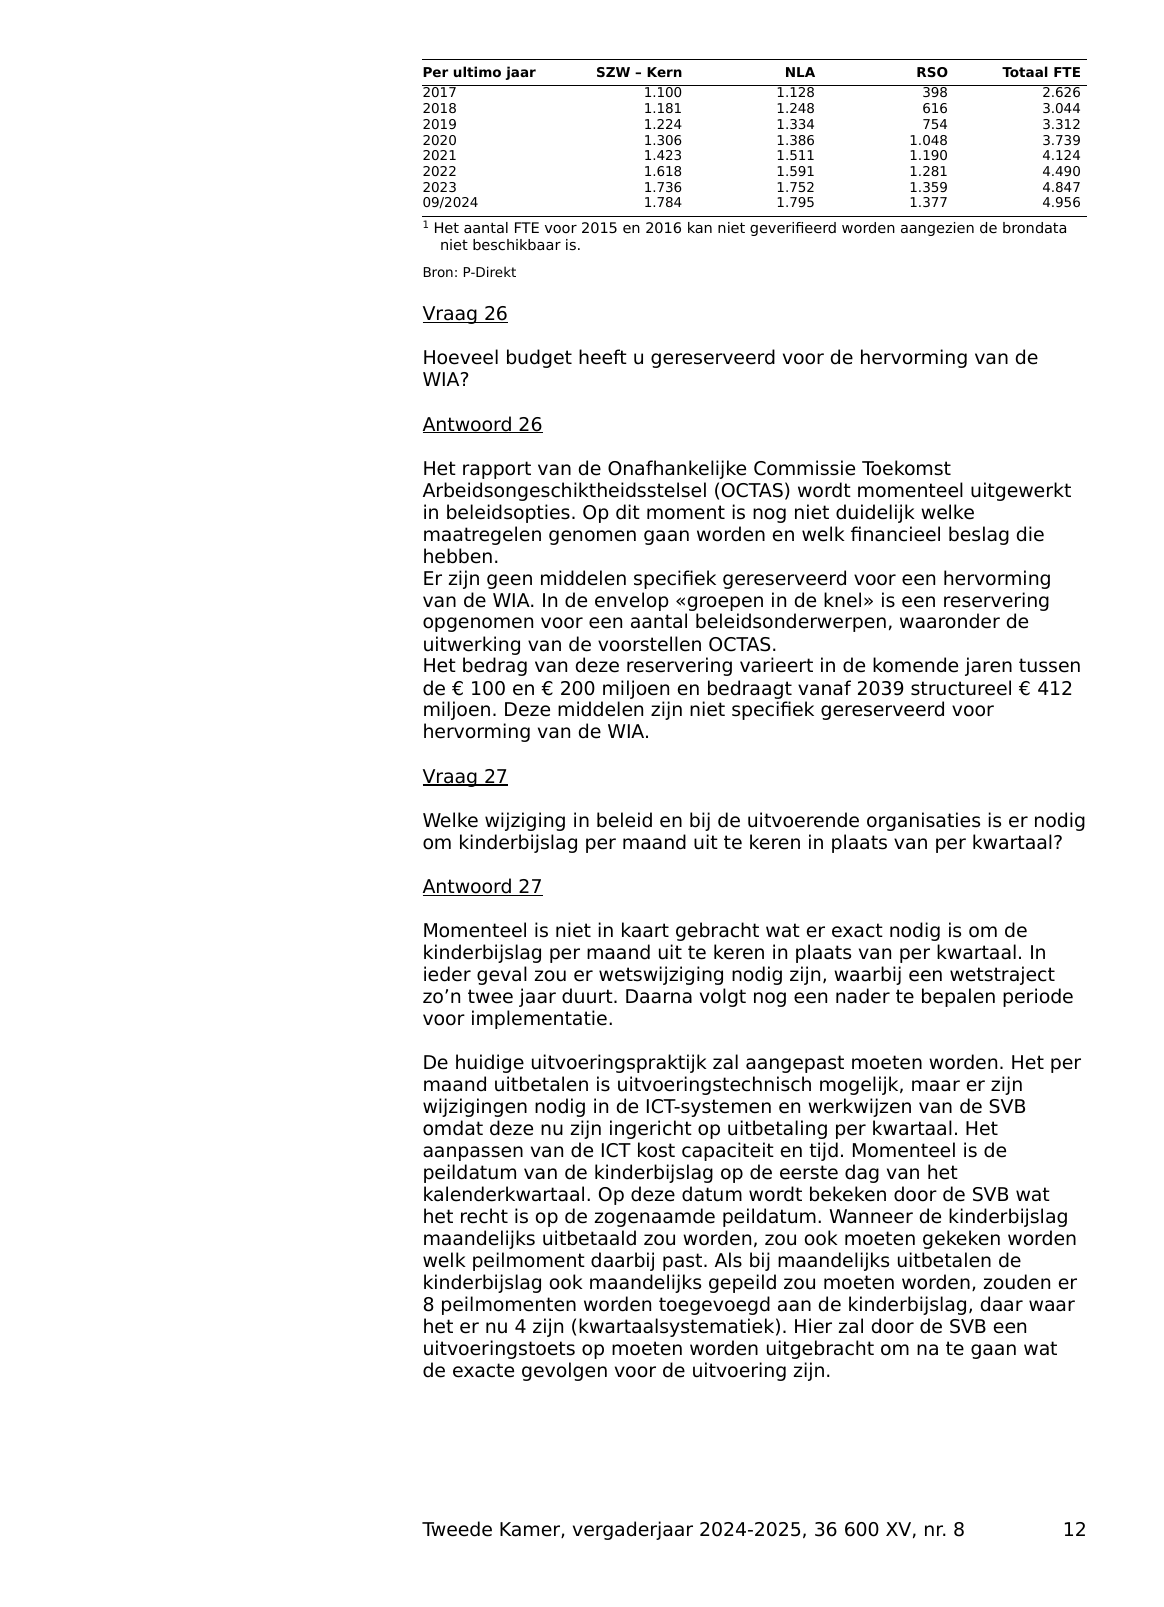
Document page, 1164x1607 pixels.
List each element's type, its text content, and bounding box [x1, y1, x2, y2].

subtitle Vraag 26 [422, 303, 1087, 325]
table_cell 4.956 [954, 195, 1087, 216]
table_cell 1.281 [821, 164, 954, 179]
table_cell 1.224 [555, 117, 688, 132]
table_cell 2017 [422, 86, 555, 101]
table_cell 09/2024 [422, 195, 555, 216]
text Er zijn geen middelen specifiek gereserveerd voor een hervorming van de WIA. In de envelop «groepen in de knel» is een reservering opgenomen voor een aantal beleidsonderwerpen, waaronder de uitwerking van de voorstellen OCTAS. [422, 567, 1087, 655]
table_cell 4.124 [954, 148, 1087, 164]
text De huidige uitvoeringspraktijk zal aangepast moeten worden. Het per maand uitbetalen is uitvoeringstechnisch mogelijk, maar er zijn wijzigingen nodig in de ICT-systemen en werkwijzen van de SVB omdat deze nu zijn ingericht op uitbetaling per kwartaal. Het aanpassen van de ICT kost capaciteit en tijd. Momenteel is de peildatum van de kinderbijslag op de eerste dag van het kalenderkwartaal. Op deze datum wordt bekeken door de SVB wat het recht is op de zogenaamde peildatum. Wanneer de kinderbijslag maandelijks uitbetaald zou worden, zou ook moeten gekeken worden welk peilmoment daarbij past. Als bij maandelijks uitbetalen de kinderbijslag ook maandelijks gepeild zou moeten worden, zouden er 8 peilmomenten worden toegevoegd aan de kinderbijslag, daar waar het er nu 4 zijn (kwartaalsystematiek). Hier zal door de SVB een uitvoeringstoets op moeten worden uitgebracht om na te gaan wat de exacte gevolgen voor de uitvoering zijn. [422, 1052, 1087, 1382]
subtitle Antwoord 26 [422, 413, 1087, 435]
table_cell 1.591 [688, 164, 821, 179]
table_cell 1.306 [555, 133, 688, 148]
table_cell 1.752 [688, 180, 821, 195]
table_cell 1.511 [688, 148, 821, 164]
table_cell 2019 [422, 117, 555, 132]
table_cell 1.618 [555, 164, 688, 179]
table_cell 1.128 [688, 86, 821, 101]
table_cell 2.626 [954, 86, 1087, 101]
table_cell 2023 [422, 180, 555, 195]
table_cell 1.334 [688, 117, 821, 132]
text Welke wijziging in beleid en bij de uitvoerende organisaties is er nodig om kinderbijslag per maand uit te keren in plaats van per kwartaal? [422, 810, 1087, 854]
table_cell 754 [821, 117, 954, 132]
table_cell 1.048 [821, 133, 954, 148]
text Hoeveel budget heeft u gereserveerd voor de hervorming van de WIA? [422, 347, 1087, 391]
table_cell 616 [821, 101, 954, 117]
table_cell 1.181 [555, 101, 688, 117]
table_cell 2020 [422, 133, 555, 148]
table_cell 1.377 [821, 195, 954, 216]
table_header Per ultimo jaar [422, 60, 555, 85]
table_cell 3.044 [954, 101, 1087, 117]
table_header SZW – Kern [555, 60, 688, 85]
table_cell 4.847 [954, 180, 1087, 195]
table_cell 1.386 [688, 133, 821, 148]
table_cell 1.100 [555, 86, 688, 101]
table_cell 3.312 [954, 117, 1087, 132]
table_cell 398 [821, 86, 954, 101]
table_cell 1.190 [821, 148, 954, 164]
subtitle Vraag 27 [422, 766, 1087, 787]
table_cell 2022 [422, 164, 555, 179]
table_cell 2021 [422, 148, 555, 164]
table_cell 1.795 [688, 195, 821, 216]
table_cell 1.248 [688, 101, 821, 117]
table_cell 2018 [422, 101, 555, 117]
table_header NLA [688, 60, 821, 85]
table_cell 4.490 [954, 164, 1087, 179]
table_header RSO [821, 60, 954, 85]
table_header Totaal FTE [954, 60, 1087, 85]
table_cell 3.739 [954, 133, 1087, 148]
text Het rapport van de Onafhankelijke Commissie Toekomst Arbeidsongeschiktheidsstelsel (OCTAS) wordt momenteel uitgewerkt in beleidsopties. Op dit moment is nog niet duidelijk welke maatregelen genomen gaan worden en welk financieel beslag die hebben. [422, 458, 1087, 567]
table_cell 1.359 [821, 180, 954, 195]
table_cell 1 Het aantal FTE voor 2015 en 2016 kan niet geverifieerd worden aangezien de brondata niet beschikbaar is. Bron: P-Direkt [422, 217, 1087, 281]
text Het bedrag van deze reservering varieert in de komende jaren tussen de € 100 en € 200 miljoen en bedraagt vanaf 2039 structureel € 412 miljoen. Deze middelen zijn niet specifiek gereserveerd voor hervorming van de WIA. [422, 655, 1087, 743]
table_cell 1.736 [555, 180, 688, 195]
table_cell 1.784 [555, 195, 688, 216]
table_cell 1.423 [555, 148, 688, 164]
subtitle Antwoord 27 [422, 876, 1087, 898]
text Momenteel is niet in kaart gebracht wat er exact nodig is om de kinderbijslag per maand uit te keren in plaats van per kwartaal. In ieder geval zou er wetswijziging nodig zijn, waarbij een wetstraject zo’n twee jaar duurt. Daarna volgt nog een nader te bepalen periode voor implementatie. [422, 920, 1087, 1030]
